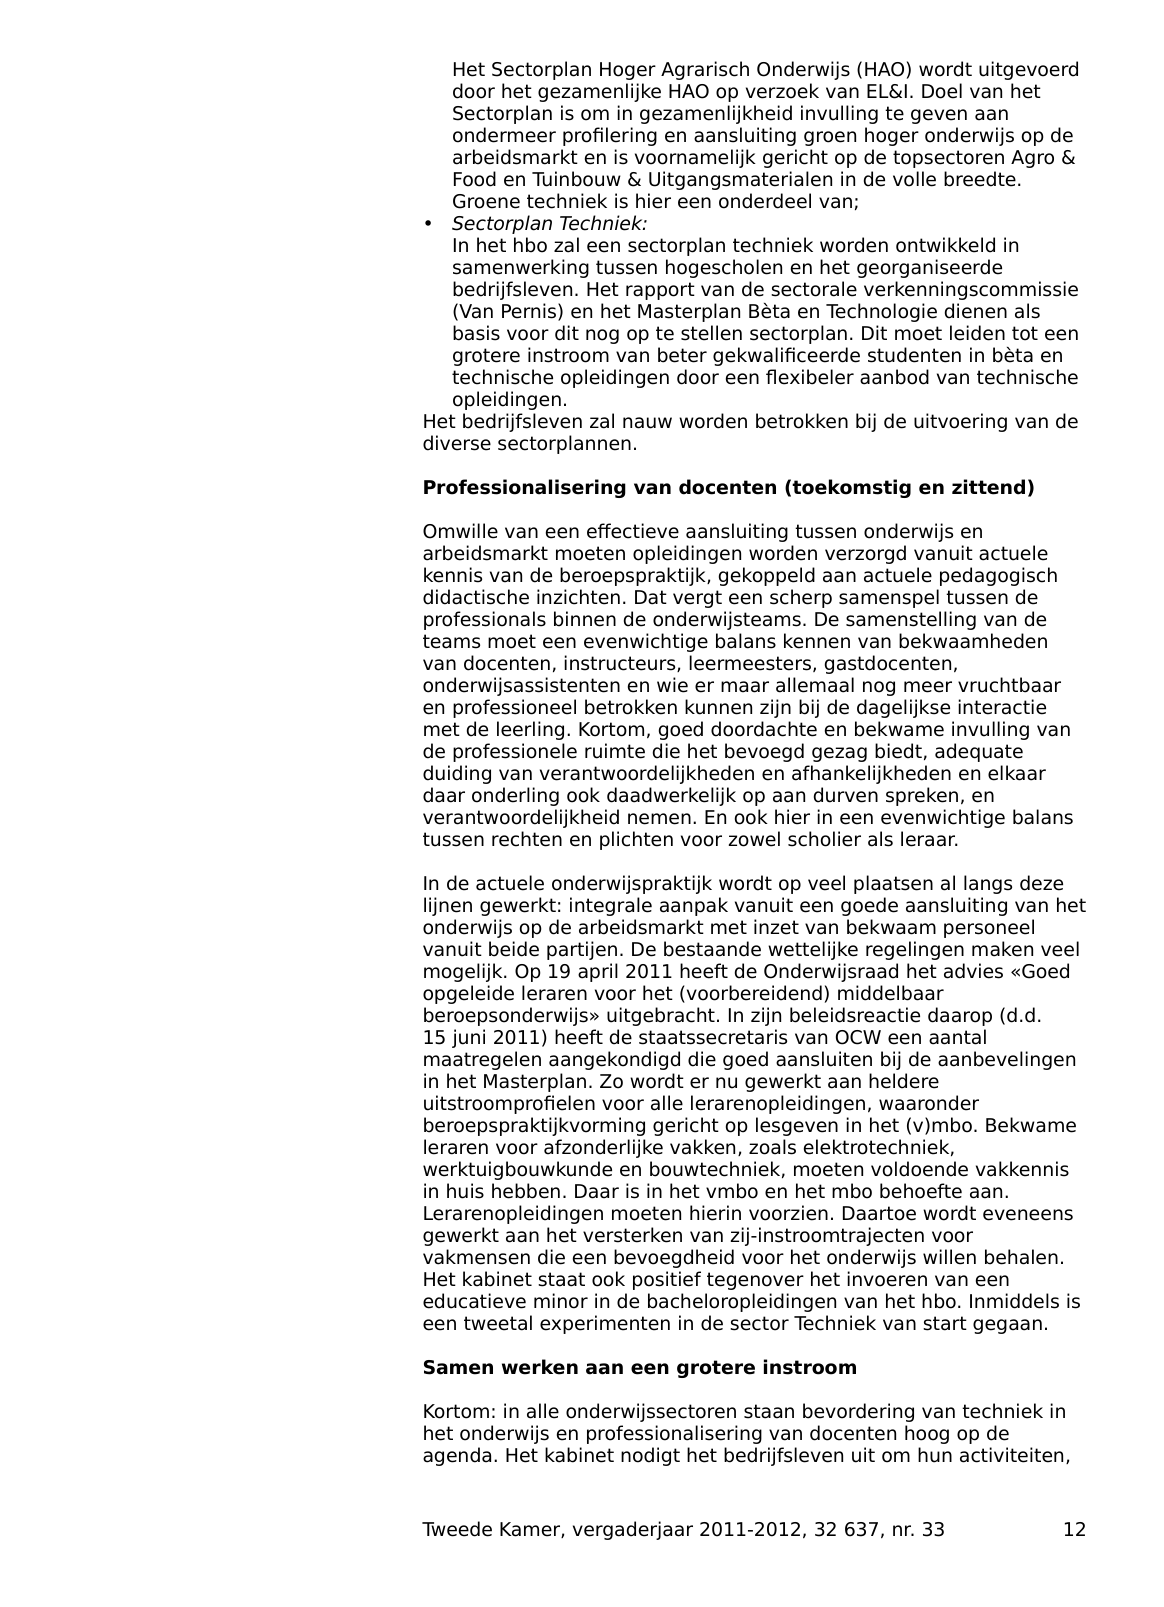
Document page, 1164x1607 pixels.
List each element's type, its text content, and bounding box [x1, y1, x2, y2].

text In het hbo zal een sectorplan techniek worden ontwikkeld in samenwerking tussen hogescholen en het georganiseerde bedrijfsleven. Het rapport van de sectorale verkenningscommissie (Van Pernis) en het Masterplan Bèta en Technologie dienen als basis voor dit nog op te stellen sectorplan. Dit moet leiden tot een grotere instroom van beter gekwalificeerde studenten in bèta en technische opleidingen door een flexibeler aanbod van technische opleidingen. [452, 235, 1087, 411]
subtitle Samen werken aan een grotere instroom [422, 1357, 1087, 1379]
subtitle Professionalisering van docenten (toekomstig en zittend) [422, 477, 1087, 499]
text Omwille van een effectieve aansluiting tussen onderwijs en arbeidsmarkt moeten opleidingen worden verzorgd vanuit actuele kennis van de beroepspraktijk, gekoppeld aan actuele pedagogisch didactische inzichten. Dat vergt een scherp samenspel tussen de professionals binnen de onderwijsteams. De samenstelling van de teams moet een evenwichtige balans kennen van bekwaamheden van docenten, instructeurs, leermeesters, gastdocenten, onderwijsassistenten en wie er maar allemaal nog meer vruchtbaar en professioneel betrokken kunnen zijn bij de dagelijkse interactie met de leerling. Kortom, goed doordachte en bekwame invulling van de professionele ruimte die het bevoegd gezag biedt, adequate duiding van verantwoordelijkheden en afhankelijkheden en elkaar daar onderling ook daadwerkelijk op aan durven spreken, en verantwoordelijkheid nemen. En ook hier in een evenwichtige balans tussen rechten en plichten voor zowel scholier als leraar. [422, 521, 1087, 851]
text Het Sectorplan Hoger Agrarisch Onderwijs (HAO) wordt uitgevoerd door het gezamenlijke HAO op verzoek van EL&I. Doel van het Sectorplan is om in gezamenlijkheid invulling te geven aan ondermeer profilering en aansluiting groen hoger onderwijs op de arbeidsmarkt en is voornamelijk gericht op de topsectoren Agro & Food en Tuinbouw & Uitgangsmaterialen in de volle breedte. Groene techniek is hier een onderdeel van; [452, 59, 1087, 213]
text Het bedrijfsleven zal nauw worden betrokken bij de uitvoering van de diverse sectorplannen. [422, 411, 1087, 455]
text • Sectorplan Techniek: [422, 213, 1087, 235]
text Kortom: in alle onderwijssectoren staan bevordering van techniek in het onderwijs en professionalisering van docenten hoog op de agenda. Het kabinet nodigt het bedrijfsleven uit om hun activiteiten, [422, 1401, 1087, 1467]
text In de actuele onderwijspraktijk wordt op veel plaatsen al langs deze lijnen gewerkt: integrale aanpak vanuit een goede aansluiting van het onderwijs op de arbeidsmarkt met inzet van bekwaam personeel vanuit beide partijen. De bestaande wettelijke regelingen maken veel mogelijk. Op 19 april 2011 heeft de Onderwijsraad het advies «Goed opgeleide leraren voor het (voorbereidend) middelbaar beroepsonderwijs» uitgebracht. In zijn beleidsreactie daarop (d.d. 15 juni 2011) heeft de staatssecretaris van OCW een aantal maatregelen aangekondigd die goed aansluiten bij de aanbevelingen in het Masterplan. Zo wordt er nu gewerkt aan heldere uitstroomprofielen voor alle lerarenopleidingen, waaronder beroepspraktijkvorming gericht op lesgeven in het (v)mbo. Bekwame leraren voor afzonderlijke vakken, zoals elektrotechniek, werktuigbouwkunde en bouwtechniek, moeten voldoende vakkennis in huis hebben. Daar is in het vmbo en het mbo behoefte aan. Lerarenopleidingen moeten hierin voorzien. Daartoe wordt eveneens gewerkt aan het versterken van zij-instroomtrajecten voor vakmensen die een bevoegdheid voor het onderwijs willen behalen. Het kabinet staat ook positief tegenover het invoeren van een educatieve minor in de bacheloropleidingen van het hbo. Inmiddels is een tweetal experimenten in de sector Techniek van start gegaan. [422, 873, 1087, 1334]
